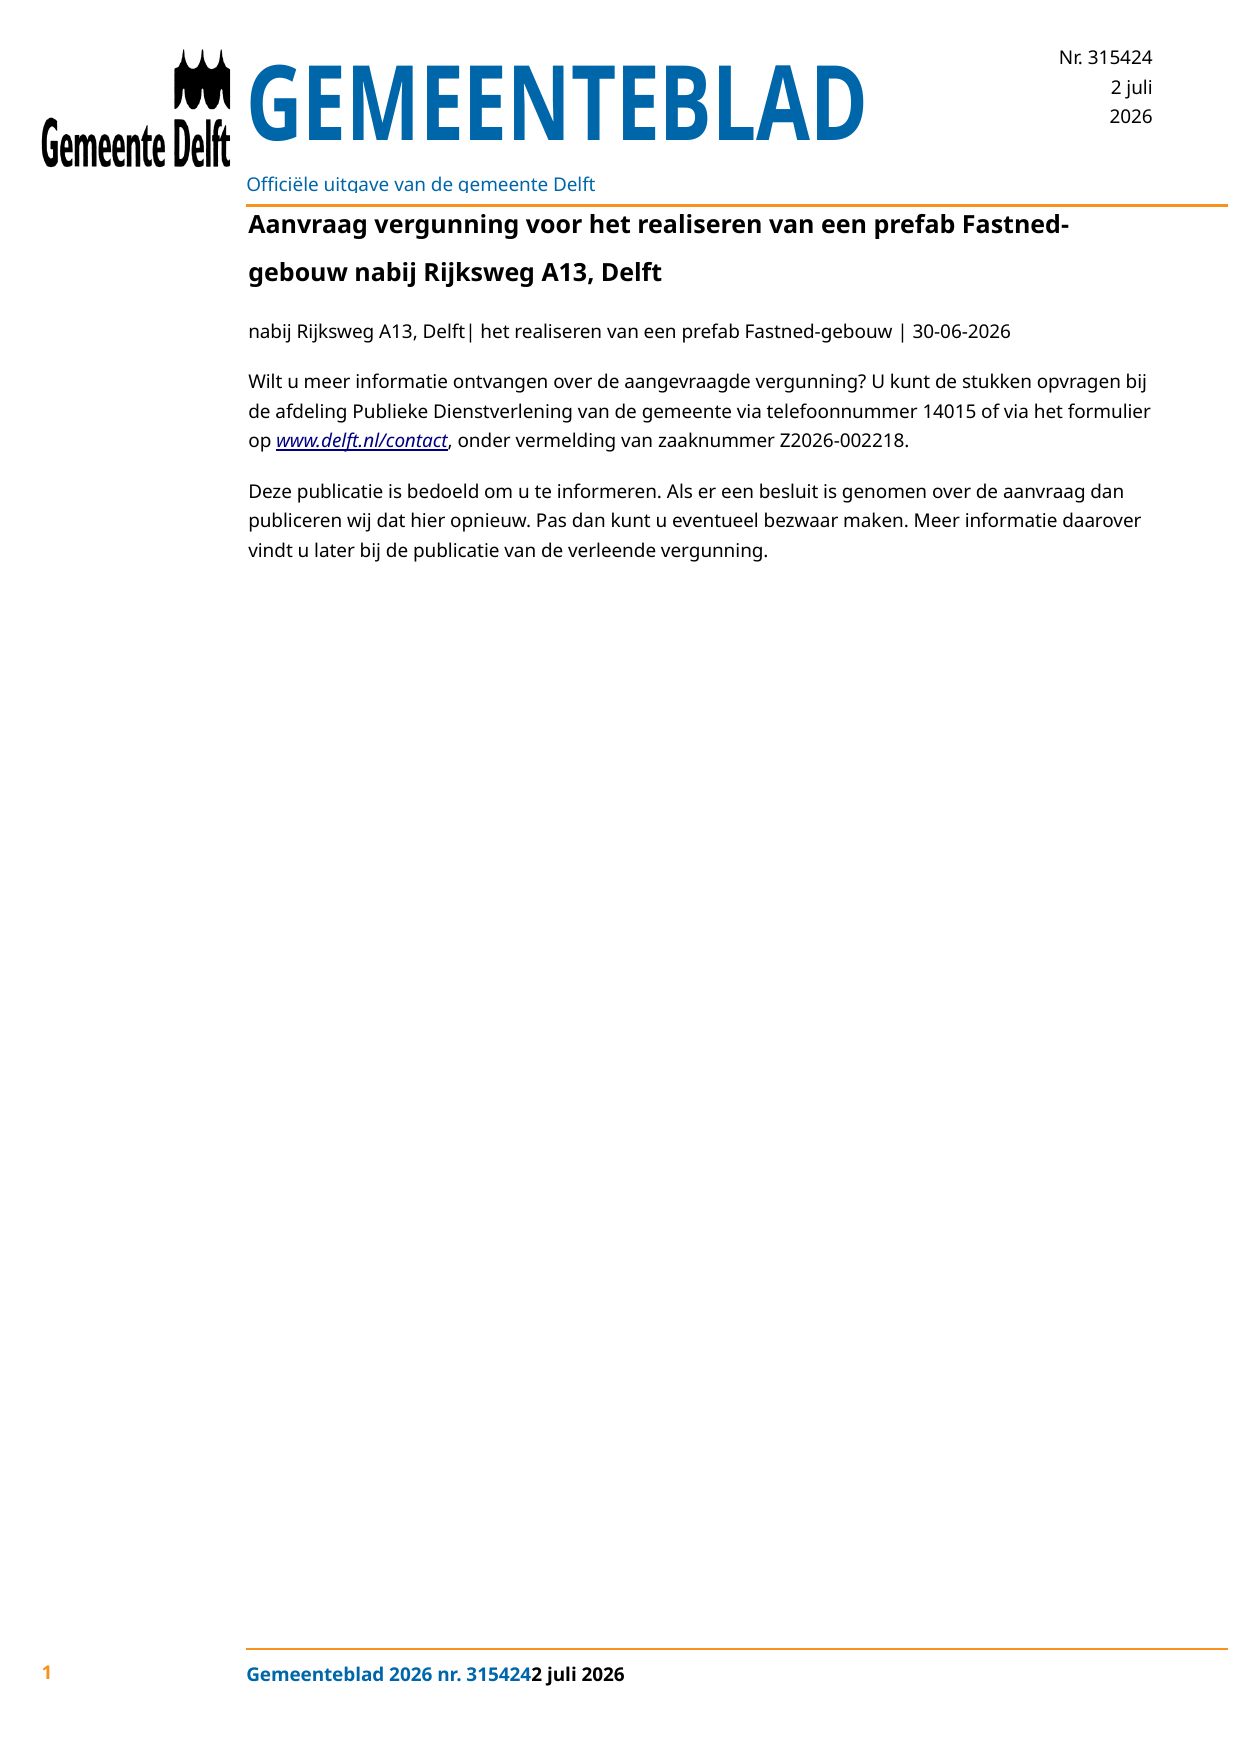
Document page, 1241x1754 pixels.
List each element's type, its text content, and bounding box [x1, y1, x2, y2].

text Wilt u meer informatie ontvangen over de aangevraagde vergunning? U kunt de stukken opvragen bij de afdeling Publieke Dienstverlening van de gemeente via telefoonnummer 14015 of via het formulier op www.delft.nl/contact, onder vermelding van zaaknummer Z2026-002218. [248, 368, 1152, 453]
text Deze publicatie is bedoeld om u te informeren. Als er een besluit is genomen over de aanvraag dan publiceren wij dat hier opnieuw. Pas dan kunt u eventueel bezwaar maken. Meer informatie daarover vindt u later bij de publicatie van de verleende vergunning. [248, 478, 1152, 563]
text Aanvraag vergunning voor het realiseren van een prefab Fastned-gebouw nabij Rijksweg A13, Delft [248, 207, 1152, 288]
picture [41, 47, 231, 172]
text nabij Rijksweg A13, Delft| het realiseren van een prefab Fastned-gebouw | 30-06-2026 [248, 318, 1152, 344]
